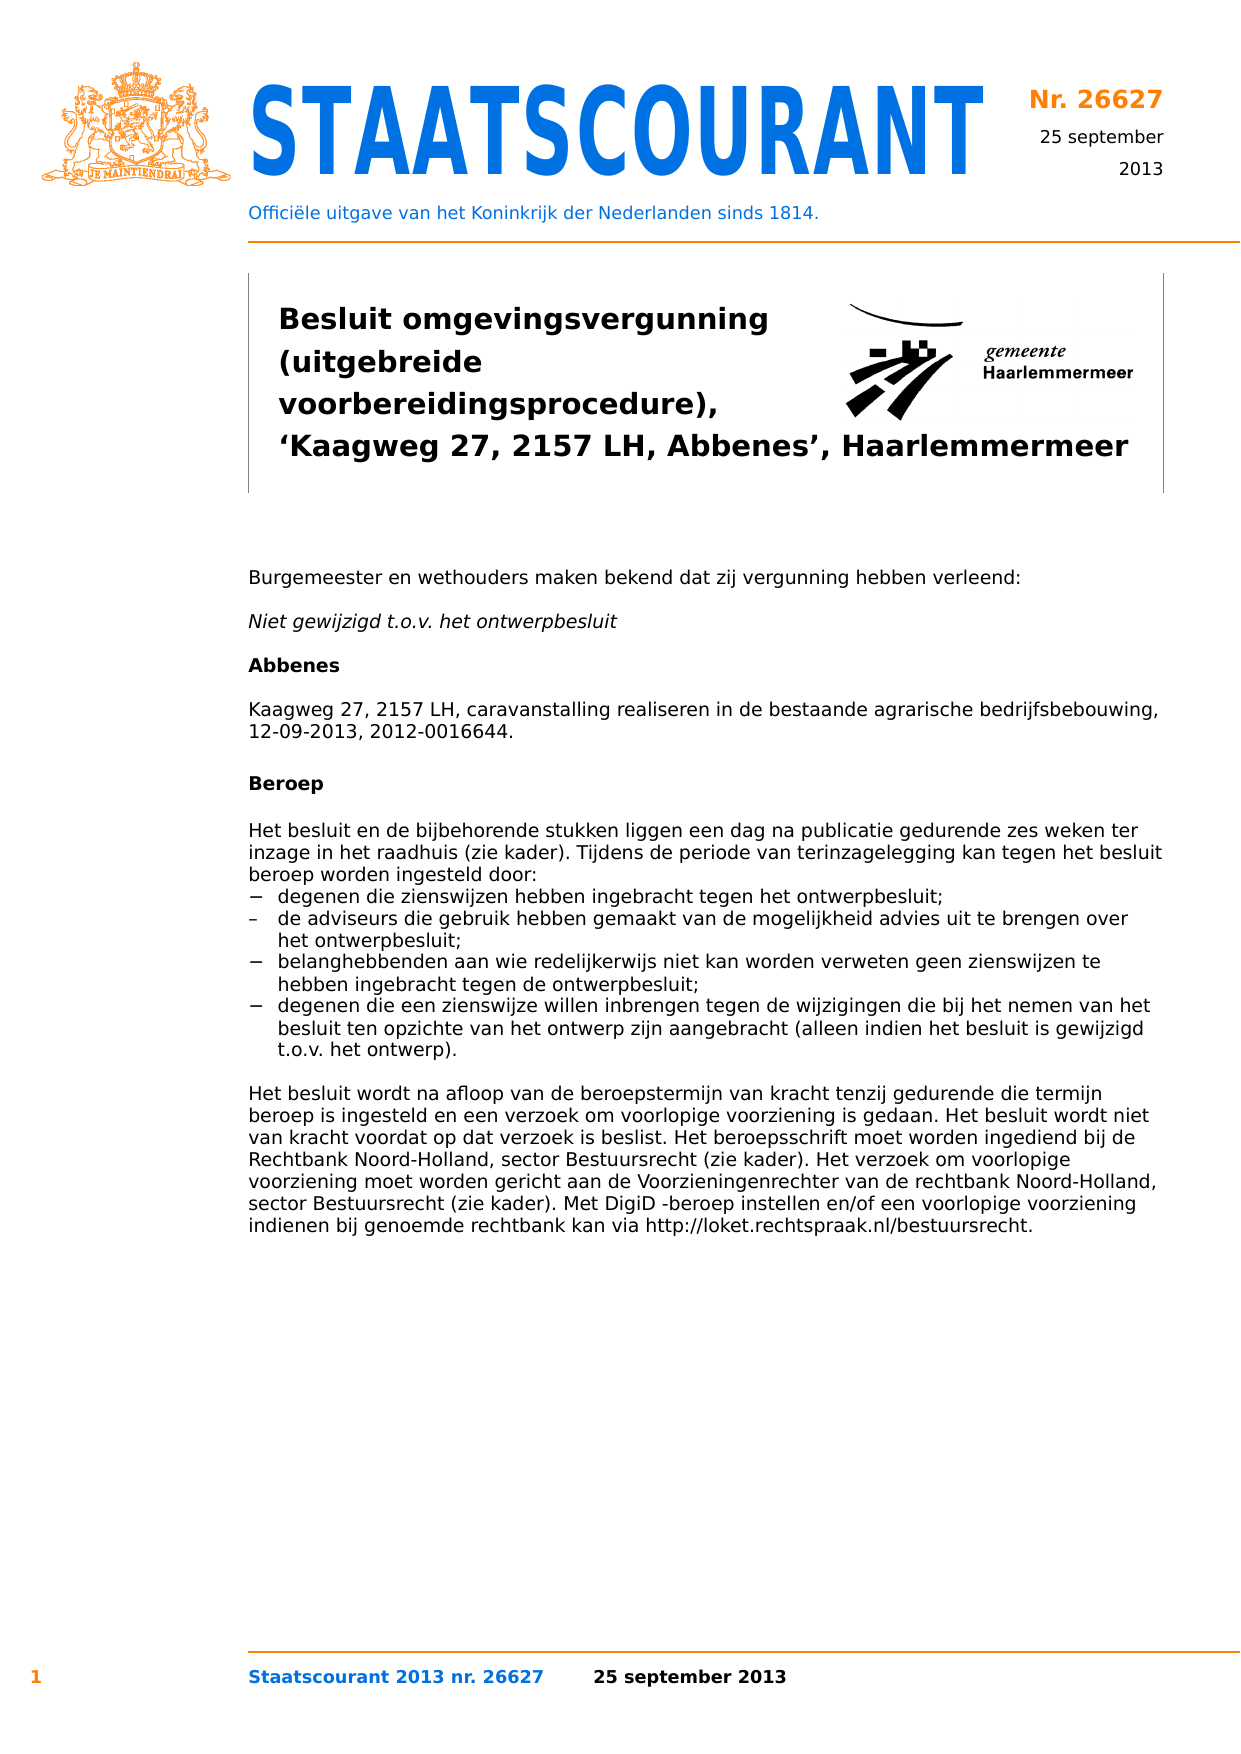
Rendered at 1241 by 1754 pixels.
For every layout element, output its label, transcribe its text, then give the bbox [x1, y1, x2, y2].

table_header Nr. 26627 [998, 62, 1240, 121]
text Het besluit en de bijbehorende stukken liggen een dag na publicatie gedurende zes weken ter inzage in het raadhuis (zie kader). Tijdens de periode van terinzagelegging kan tegen het besluit beroep worden ingesteld door: [248, 819, 1163, 886]
subtitle Beroep [248, 773, 1163, 794]
picture [844, 302, 1134, 421]
subtitle Besluit omgevingsvergunning (uitgebreide voorbereidingsprocedure), ‘Kaagweg 27, 2157 LH, Abbenes’, Haarlemmermeer [249, 273, 1163, 493]
text – de adviseurs die gebruik hebben gemaakt van de mogelijkheid advies uit te brengen over het ontwerpbesluit; [248, 907, 1163, 951]
text Abbenes [248, 655, 1163, 677]
text Het besluit wordt na afloop van de beroepstermijn van kracht tenzij gedurende die termijn beroep is ingesteld en een verzoek om voorlopige voorziening is gedaan. Het besluit wordt niet van kracht voordat op dat verzoek is beslist. Het beroepsschrift moet worden ingediend bij de Rechtbank Noord-Holland, sector Bestuursrecht (zie kader). Het verzoek om voorlopige voorziening moet worden gericht aan de Voorzieningenrechter van de rechtbank Noord-Holland, sector Bestuursrecht (zie kader). Met DigiD -beroep instellen en/of een voorlopige voorziening indienen bij genoemde rechtbank kan via http://loket.rechtspraak.nl/bestuursrecht. [248, 1083, 1163, 1237]
table_cell Officiële uitgave van het Koninkrijk der Nederlanden sinds 1814. [248, 203, 1240, 241]
table_header STAATSCOURANT [248, 62, 998, 203]
text − belanghebbenden aan wie redelijkerwijs niet kan worden verweten geen zienswijzen te hebben ingebracht tegen de ontwerpbesluit; [248, 951, 1163, 995]
text − degenen die zienswijzen hebben ingebracht tegen het ontwerpbesluit; [248, 886, 1163, 907]
table_cell 25 september [998, 121, 1240, 153]
picture [41, 62, 231, 186]
text − degenen die een zienswijze willen inbrengen tegen de wijzigingen die bij het nemen van het besluit ten opzichte van het ontwerp zijn aangebracht (alleen indien het besluit is gewijzigd t.o.v. het ontwerp). [248, 995, 1163, 1061]
text Kaagweg 27, 2157 LH, caravanstalling realiseren in de bestaande agrarische bedrijfsbebouwing, 12-09-2013, 2012-0016644. [248, 699, 1163, 743]
table_header [25, 62, 248, 241]
text Burgemeester en wethouders maken bekend dat zij vergunning hebben verleend: [248, 567, 1163, 589]
table_cell 2013 [998, 153, 1240, 203]
text Niet gewijzigd t.o.v. het ontwerpbesluit [248, 611, 1163, 633]
